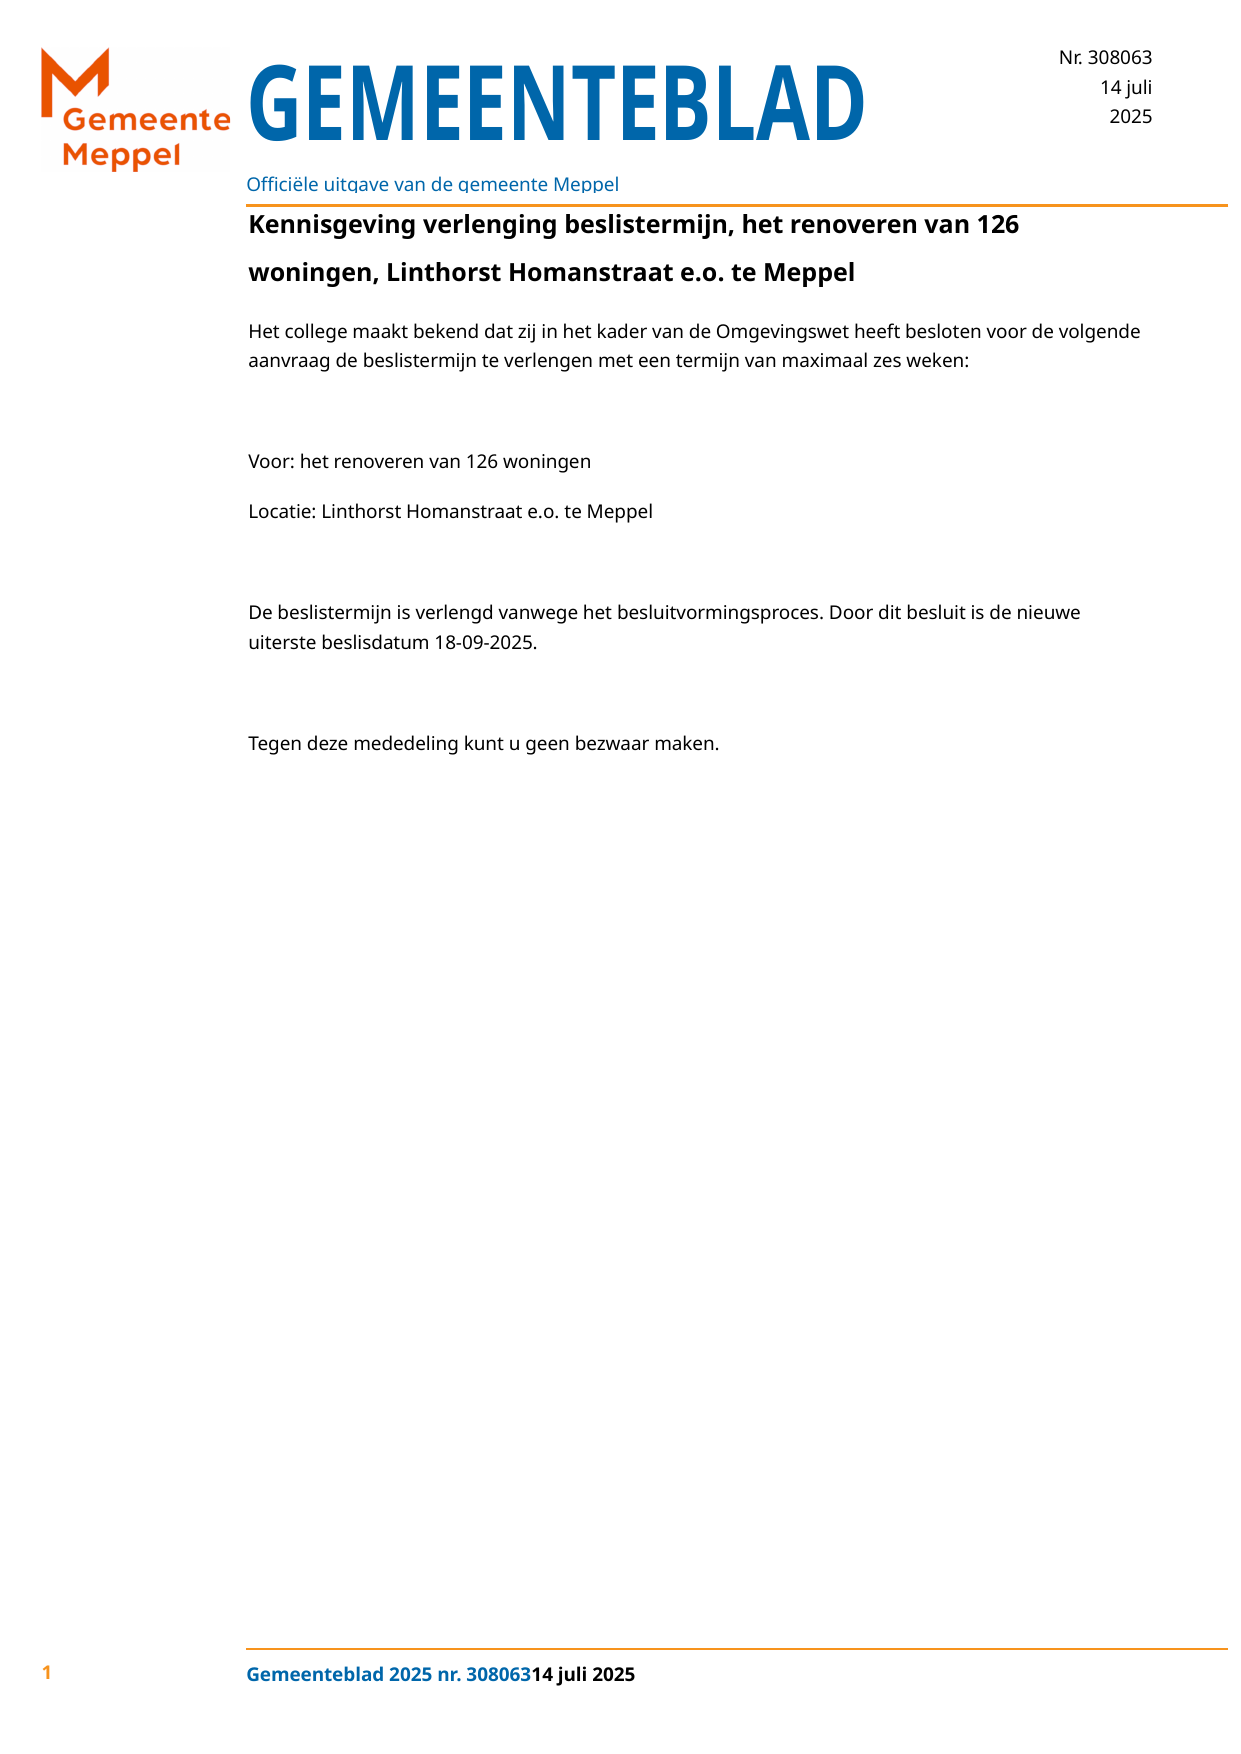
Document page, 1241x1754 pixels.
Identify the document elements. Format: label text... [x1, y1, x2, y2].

text Kennisgeving verlenging beslistermijn, het renoveren van 126 woningen, Linthorst Homanstraat e.o. te Meppel [248, 207, 1152, 288]
text Het college maakt bekend dat zij in het kader van de Omgevingswet heeft besloten voor de volgende aanvraag de beslistermijn te verlengen met een termijn van maximaal zes weken: [248, 318, 1152, 373]
picture [41, 47, 231, 172]
text De beslistermijn is verlengd vanwege het besluitvormingsproces. Door dit besluit is de nieuwe uiterste beslisdatum 18-09-2025. [248, 599, 1152, 655]
text Tegen deze mededeling kunt u geen bezwaar maken. [248, 730, 1152, 756]
text Voor: het renoveren van 126 woningen [248, 448, 1152, 474]
text Locatie: Linthorst Homanstraat e.o. te Meppel [248, 499, 1152, 524]
